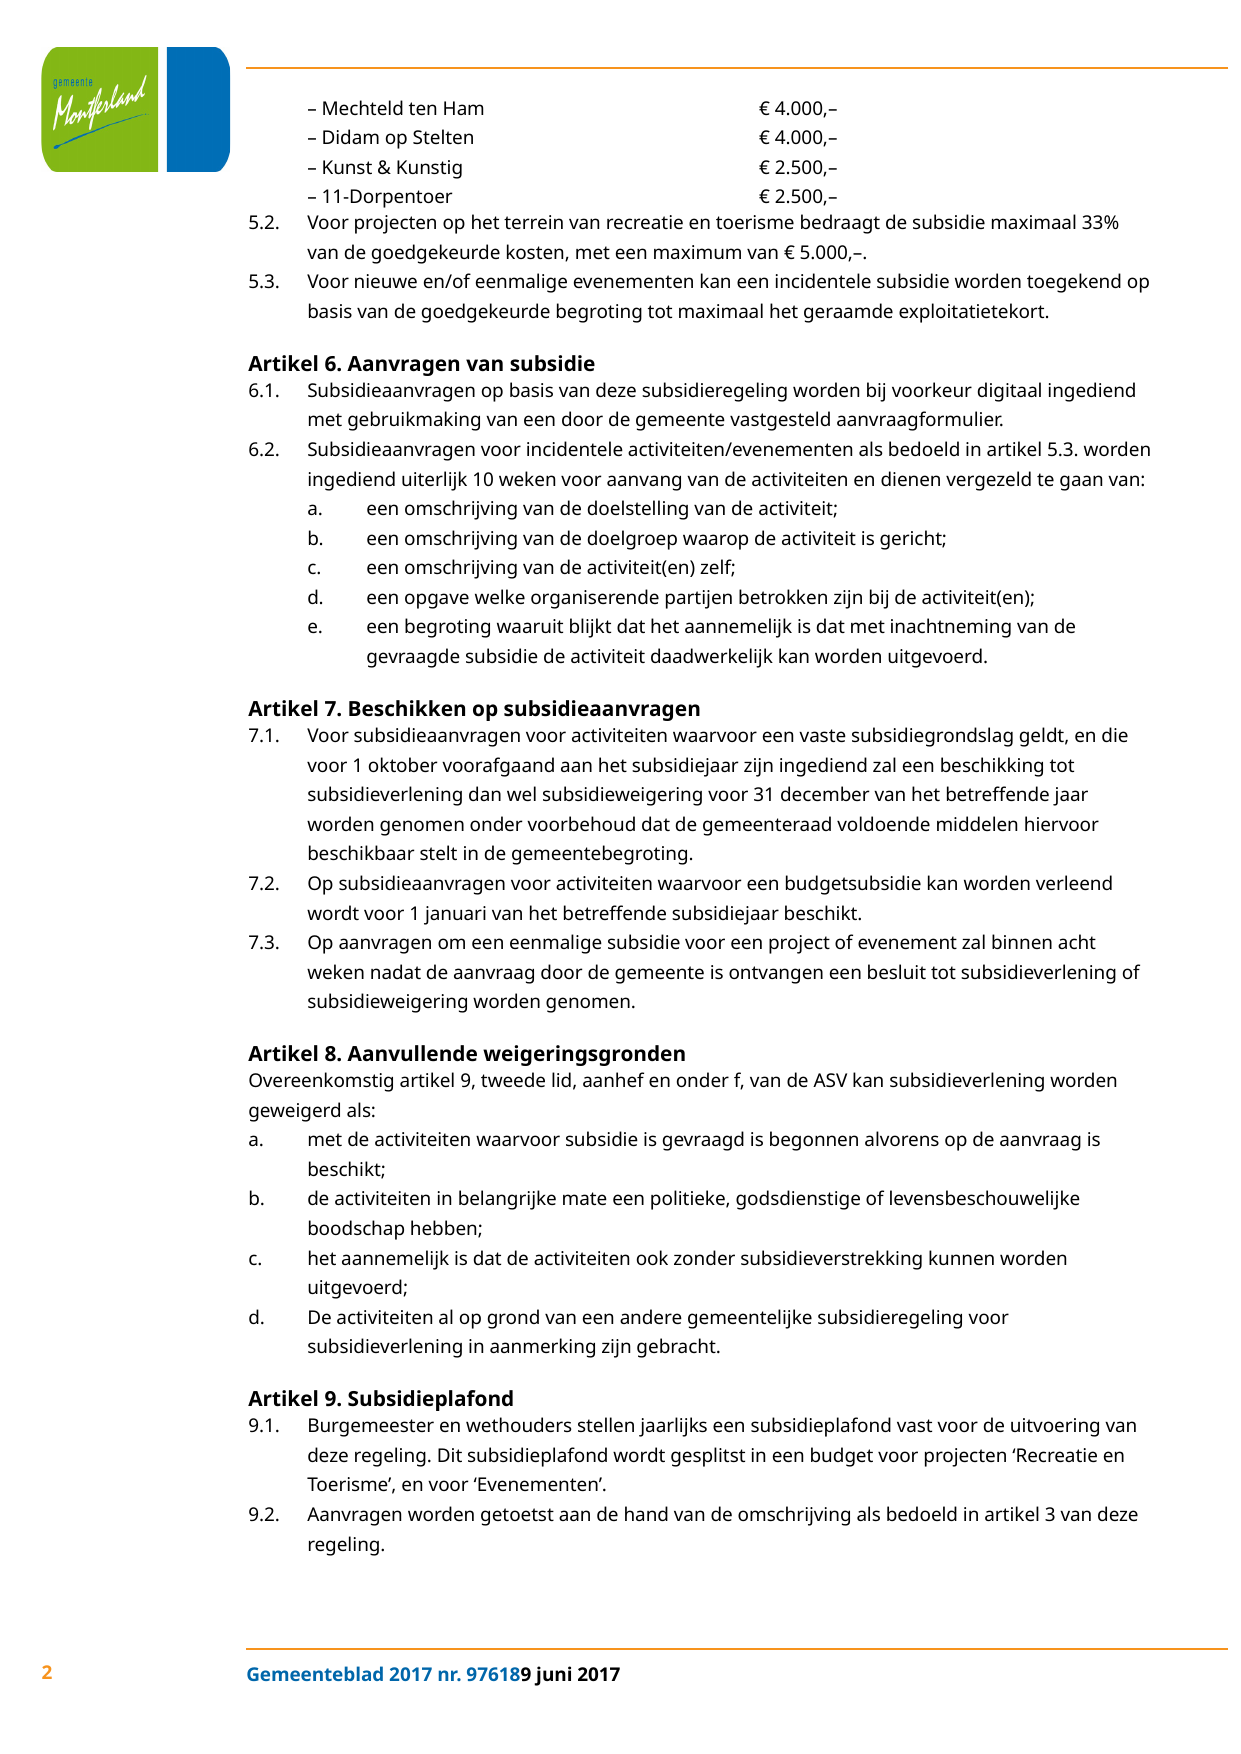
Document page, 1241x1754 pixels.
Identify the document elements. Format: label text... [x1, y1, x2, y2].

list Aanvragen worden getoetst aan de hand van de omschrijving als bedoeld in artikel 3 van deze regeling. [248, 1501, 1152, 1556]
list een omschrijving van de doelgroep waarop de activiteit is gericht; [307, 525, 1152, 551]
list met de activiteiten waarvoor subsidie is gevraagd is begonnen alvorens op de aanvraag is beschikt; [248, 1126, 1152, 1182]
list De activiteiten al op grond van een andere gemeentelijke subsidieregeling voor subsidieverlening in aanmerking zijn gebracht. [248, 1304, 1152, 1359]
list Subsidieaanvragen op basis van deze subsidieregeling worden bij voorkeur digitaal ingediend met gebruikmaking van een door de gemeente vastgesteld aanvraagformulier. [248, 377, 1152, 432]
list Burgemeester en wethouders stellen jaarlijks een subsidieplafond vast voor de uitvoering van deze regeling. Dit subsidieplafond wordt gesplitst in een budget voor projecten ‘Recreatie en Toerisme’, en voor ‘Evenementen’. [248, 1412, 1152, 1497]
list een omschrijving van de activiteit(en) zelf; [307, 554, 1152, 580]
list Subsidieaanvragen voor incidentele activiteiten/evenementen als bedoeld in artikel 5.3. worden ingediend uiterlijk 10 weken voor aanvang van de activiteiten en dienen vergezeld te gaan van: [248, 436, 1152, 492]
table_header – Mechteld ten Ham – Didam op Stelten – Kunst & Kunstig – 11-Dorpentoer [307, 95, 759, 209]
text Artikel 7. Beschikken op subsidieaanvragen [248, 694, 1152, 722]
text Artikel 8. Aanvullende weigeringsgronden [248, 1039, 1152, 1067]
text Artikel 9. Subsidieplafond [248, 1384, 1152, 1412]
list Voor nieuwe en/of eenmalige evenementen kan een incidentele subsidie worden toegekend op basis van de goedgekeurde begroting tot maximaal het geraamde exploitatietekort. [248, 269, 1152, 324]
list Voor projecten op het terrein van recreatie en toerisme bedraagt de subsidie maximaal 33% van de goedgekeurde kosten, met een maximum van € 5.000,–. [248, 209, 1152, 265]
text Artikel 6. Aanvragen van subsidie [248, 349, 1152, 377]
list de activiteiten in belangrijke mate een politieke, godsdienstige of levensbeschouwelijke boodschap hebben; [248, 1186, 1152, 1241]
list een opgave welke organiserende partijen betrokken zijn bij de activiteit(en); [307, 584, 1152, 610]
table_header € 4.000,– € 4.000,– € 2.500,– € 2.500,– [759, 95, 1211, 209]
list een omschrijving van de doelstelling van de activiteit; [307, 495, 1152, 521]
list een begroting waaruit blijkt dat het aannemelijk is dat met inachtneming van de gevraagde subsidie de activiteit daadwerkelijk kan worden uitgevoerd. [307, 614, 1152, 669]
picture [41, 47, 231, 172]
list Voor subsidieaanvragen voor activiteiten waarvoor een vaste subsidiegrondslag geldt, en die voor 1 oktober voorafgaand aan het subsidiejaar zijn ingediend zal een beschikking tot subsidieverlening dan wel subsidieweigering voor 31 december van het betreffende jaar worden genomen onder voorbehoud dat de gemeenteraad voldoende middelen hiervoor beschikbaar stelt in de gemeentebegroting. [248, 722, 1152, 866]
list Op aanvragen om een eenmalige subsidie voor een project of evenement zal binnen acht weken nadat de aanvraag door de gemeente is ontvangen een besluit tot subsidieverlening of subsidieweigering worden genomen. [248, 929, 1152, 1014]
text Overeenkomstig artikel 9, tweede lid, aanhef en onder f, van de ASV kan subsidieverlening worden geweigerd als: [248, 1067, 1152, 1123]
list Op subsidieaanvragen voor activiteiten waarvoor een budgetsubsidie kan worden verleend wordt voor 1 januari van het betreffende subsidiejaar beschikt. [248, 870, 1152, 925]
list het aannemelijk is dat de activiteiten ook zonder subsidieverstrekking kunnen worden uitgevoerd; [248, 1245, 1152, 1300]
